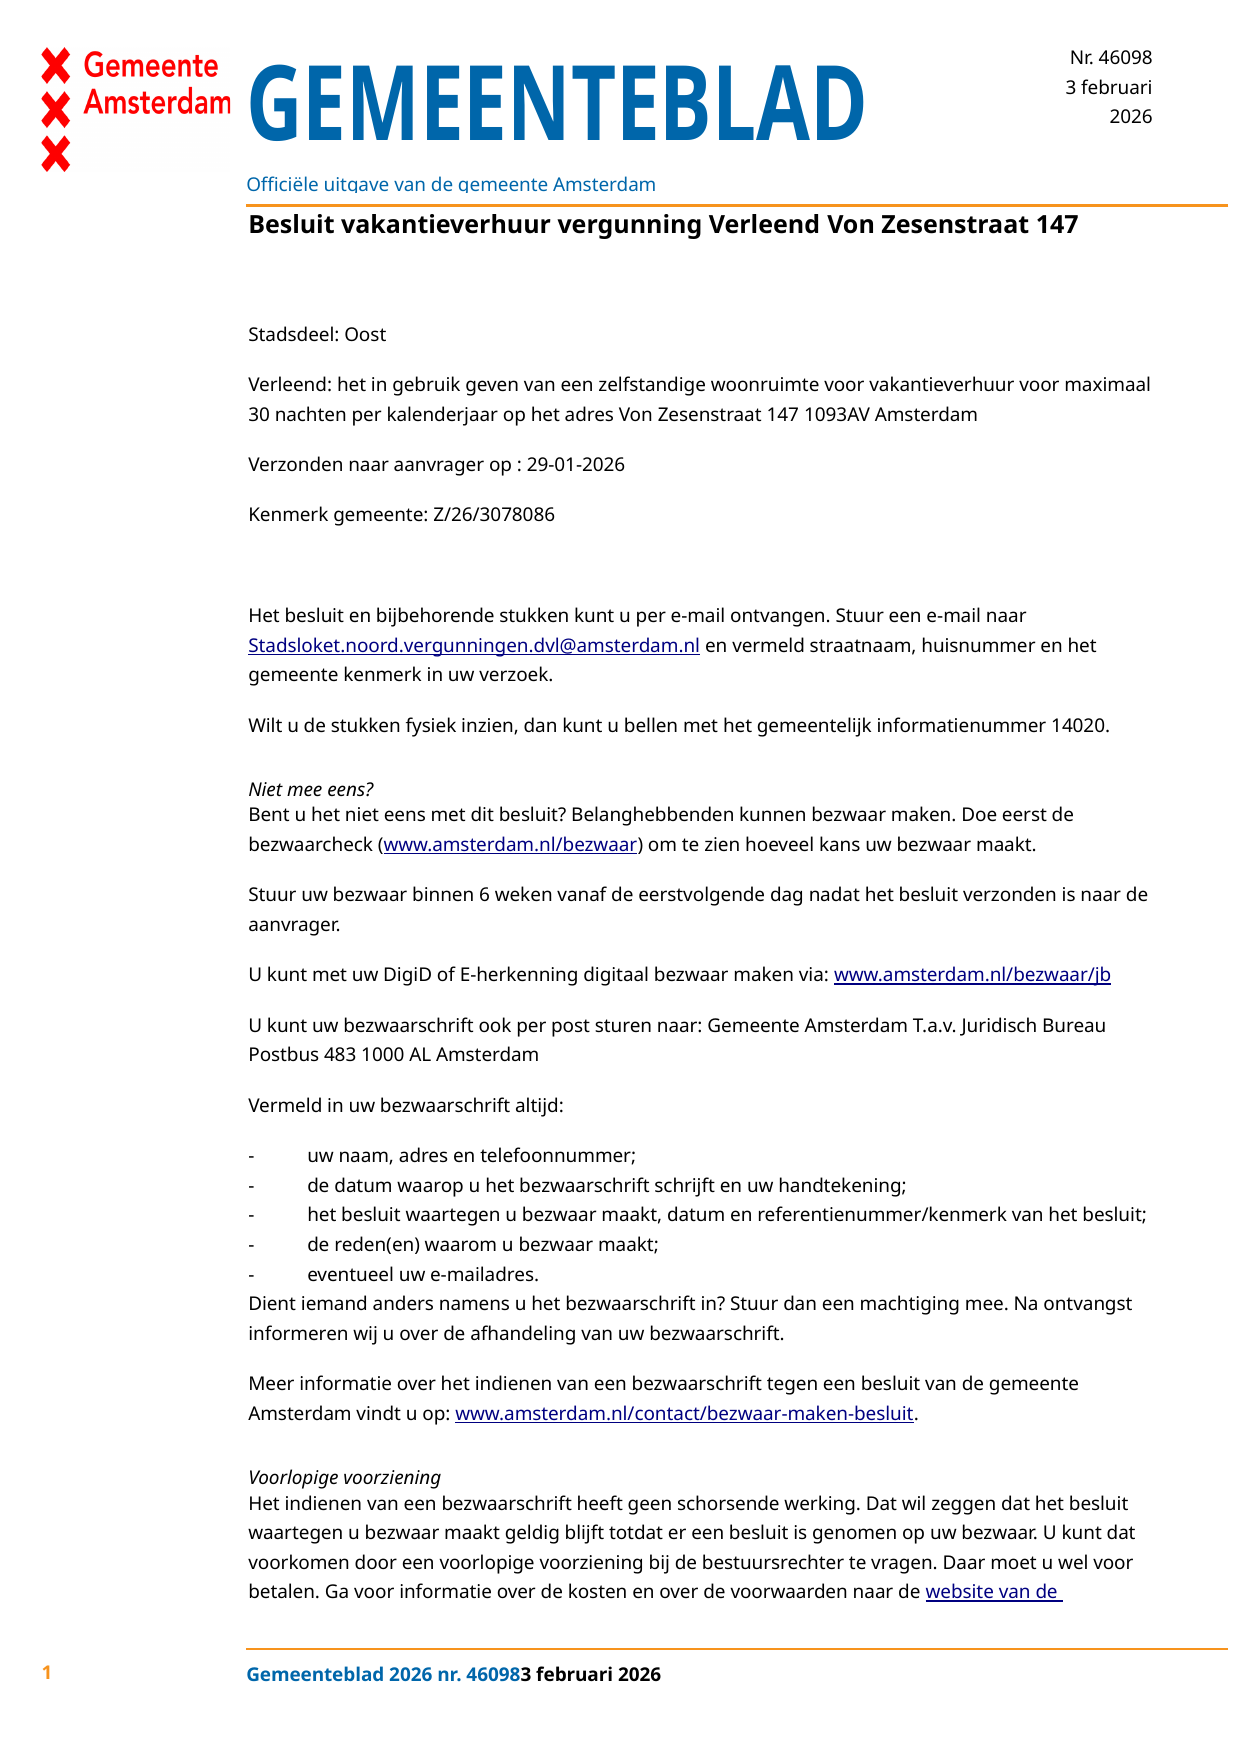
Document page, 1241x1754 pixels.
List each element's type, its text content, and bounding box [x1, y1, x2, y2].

text Voorlopige voorziening [248, 1464, 1152, 1490]
text U kunt uw bezwaarschrift ook per post sturen naar: Gemeente Amsterdam T.a.v. Juridisch Bureau Postbus 483 1000 AL Amsterdam [248, 1012, 1152, 1067]
text Verzonden naar aanvrager op : 29-01-2026 [248, 451, 1152, 477]
text Wilt u de stukken fysiek inzien, dan kunt u bellen met het gemeentelijk informatienummer 14020. [248, 712, 1152, 738]
text Stadsdeel: Oost [248, 321, 1152, 346]
list het besluit waartegen u bezwaar maakt, datum en referentienummer/kenmerk van het besluit; [248, 1202, 1152, 1227]
text U kunt met uw DigiD of E-herkenning digitaal bezwaar maken via: www.amsterdam.nl/bezwaar/jb [248, 962, 1152, 987]
list de reden(en) waarom u bezwaar maakt; [248, 1231, 1152, 1257]
text Stuur uw bezwaar binnen 6 weken vanaf de eerstvolgende dag nadat het besluit verzonden is naar de aanvrager. [248, 882, 1152, 937]
list de datum waarop u het bezwaarschrift schrijft en uw handtekening; [248, 1172, 1152, 1198]
text Vermeld in uw bezwaarschrift altijd: [248, 1092, 1152, 1118]
picture [41, 47, 231, 172]
text Kenmerk gemeente: Z/26/3078086 [248, 502, 1152, 527]
text Het besluit en bijbehorende stukken kunt u per e-mail ontvangen. Stuur een e-mail naar Stadsloket.noord.vergunningen.dvl@amsterdam.nl en vermeld straatnaam, huisnummer en het gemeente kenmerk in uw verzoek. [248, 602, 1152, 687]
list uw naam, adres en telefoonnummer; [248, 1142, 1152, 1168]
text Niet mee eens? [248, 776, 1152, 802]
text Besluit vakantieverhuur vergunning Verleend Von Zesenstraat 147 [248, 207, 1152, 241]
text Meer informatie over het indienen van een bezwaarschrift tegen een besluit van de gemeente Amsterdam vindt u op: www.amsterdam.nl/contact/bezwaar-maken-besluit. [248, 1370, 1152, 1426]
text Bent u het niet eens met dit besluit? Belanghebbenden kunnen bezwaar maken. Doe eerst de bezwaarcheck (www.amsterdam.nl/bezwaar) om te zien hoeveel kans uw bezwaar maakt. [248, 802, 1152, 857]
text Dient iemand anders namens u het bezwaarschrift in? Stuur dan een machtiging mee. Na ontvangst informeren wij u over de afhandeling van uw bezwaarschrift. [248, 1290, 1152, 1346]
text Verleend: het in gebruik geven van een zelfstandige woonruimte voor vakantieverhuur voor maximaal 30 nachten per kalenderjaar op het adres Von Zesenstraat 147 1093AV Amsterdam [248, 371, 1152, 426]
list eventueel uw e-mailadres. [248, 1261, 1152, 1287]
text Het indienen van een bezwaarschrift heeft geen schorsende werking. Dat wil zeggen dat het besluit waartegen u bezwaar maakt geldig blijft totdat er een besluit is genomen op uw bezwaar. U kunt dat voorkomen door een voorlopige voorziening bij de bestuursrechter te vragen. Daar moet u wel voor betalen. Ga voor informatie over de kosten en over de voorwaarden naar de website van de [248, 1490, 1152, 1604]
